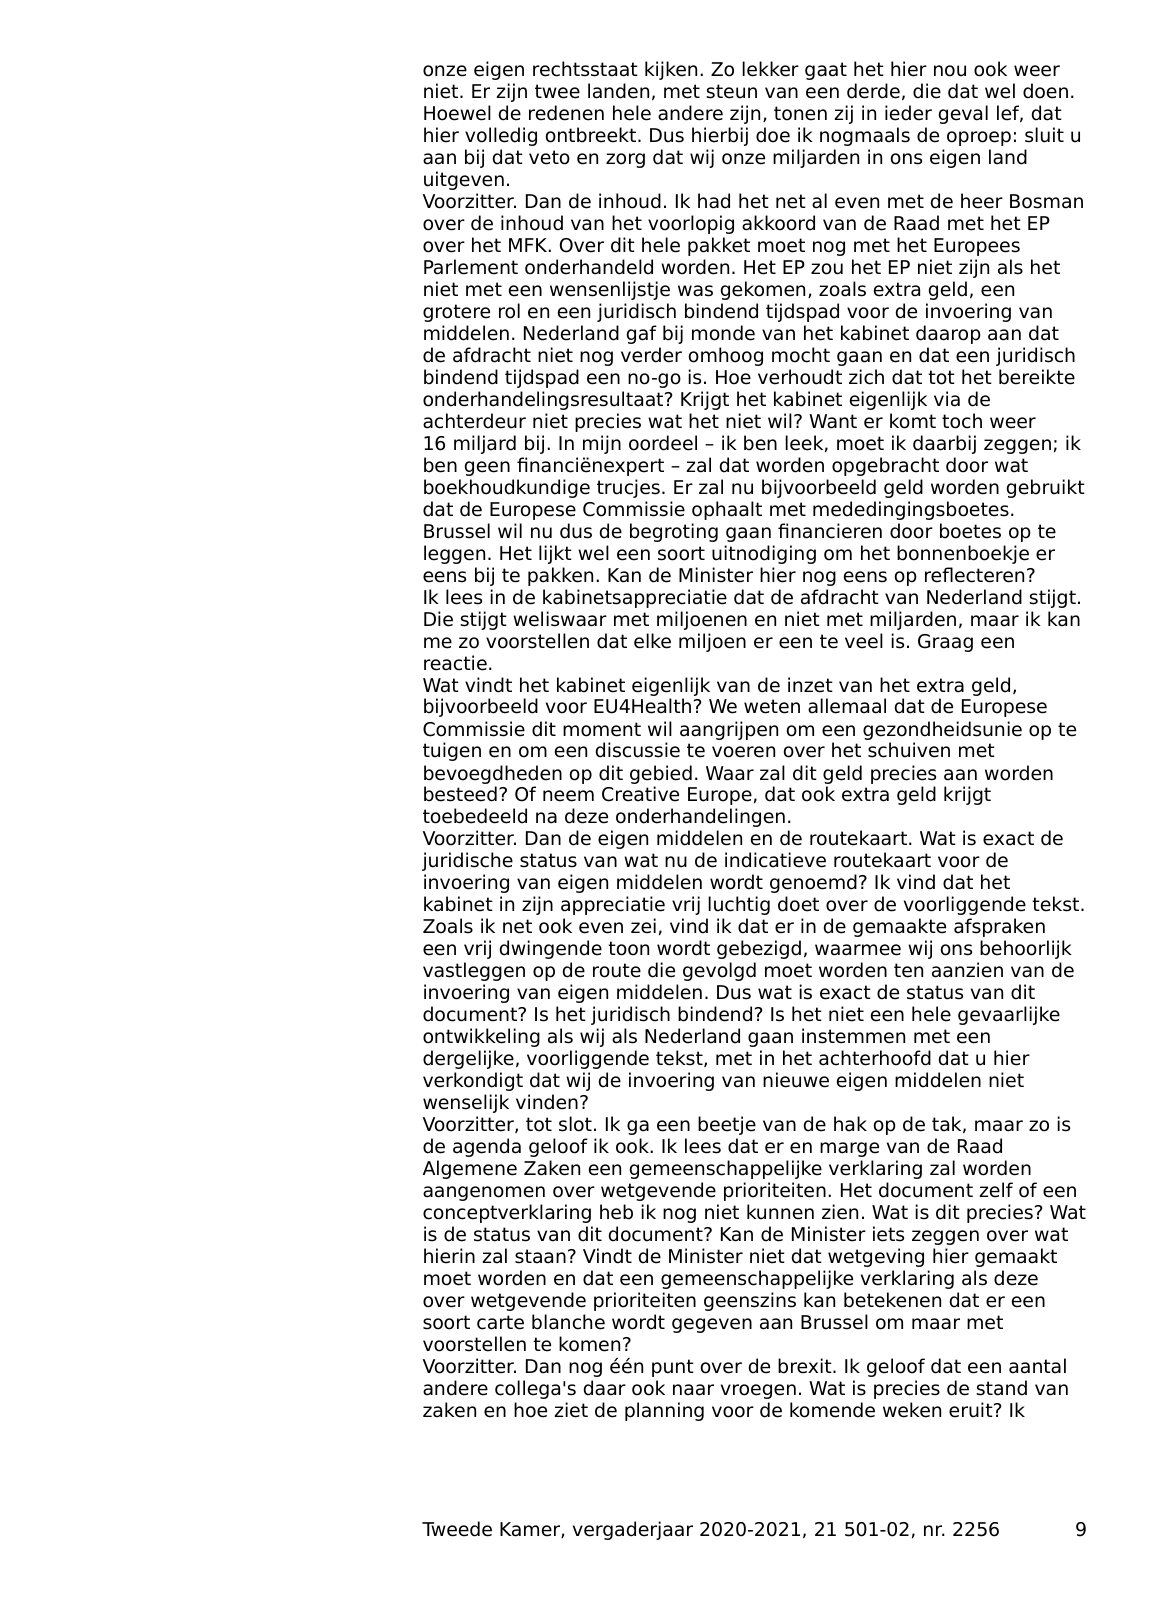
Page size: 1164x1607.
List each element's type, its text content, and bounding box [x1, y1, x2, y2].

text Voorzitter. Dan de eigen middelen en de routekaart. Wat is exact de juridische status van wat nu de indicatieve routekaart voor de invoering van eigen middelen wordt genoemd? Ik vind dat het kabinet in zijn appreciatie vrij luchtig doet over de voorliggende tekst. Zoals ik net ook even zei, vind ik dat er in de gemaakte afspraken een vrij dwingende toon wordt gebezigd, waarmee wij ons behoorlijk vastleggen op de route die gevolgd moet worden ten aanzien van de invoering van eigen middelen. Dus wat is exact de status van dit document? Is het juridisch bindend? Is het niet een hele gevaarlijke ontwikkeling als wij als Nederland gaan instemmen met een dergelijke, voorliggende tekst, met in het achterhoofd dat u hier verkondigt dat wij de invoering van nieuwe eigen middelen niet wenselijk vinden? [422, 828, 1087, 1114]
text Wat vindt het kabinet eigenlijk van de inzet van het extra geld, bijvoorbeeld voor EU4Health? We weten allemaal dat de Europese Commissie dit moment wil aangrijpen om een gezondheidsunie op te tuigen en om een discussie te voeren over het schuiven met bevoegdheden op dit gebied. Waar zal dit geld precies aan worden besteed? Of neem Creative Europe, dat ook extra geld krijgt toebedeeld na deze onderhandelingen. [422, 674, 1087, 828]
text onze eigen rechtsstaat kijken. Zo lekker gaat het hier nou ook weer niet. Er zijn twee landen, met steun van een derde, die dat wel doen. Hoewel de redenen hele andere zijn, tonen zij in ieder geval lef, dat hier volledig ontbreekt. Dus hierbij doe ik nogmaals de oproep: sluit u aan bij dat veto en zorg dat wij onze miljarden in ons eigen land uitgeven. [422, 59, 1087, 191]
text Voorzitter. Dan de inhoud. Ik had het net al even met de heer Bosman over de inhoud van het voorlopig akkoord van de Raad met het EP over het MFK. Over dit hele pakket moet nog met het Europees Parlement onderhandeld worden. Het EP zou het EP niet zijn als het niet met een wensenlijstje was gekomen, zoals extra geld, een grotere rol en een juridisch bindend tijdspad voor de invoering van middelen. Nederland gaf bij monde van het kabinet daarop aan dat de afdracht niet nog verder omhoog mocht gaan en dat een juridisch bindend tijdspad een no-go is. Hoe verhoudt zich dat tot het bereikte onderhandelingsresultaat? Krijgt het kabinet eigenlijk via de achterdeur niet precies wat het niet wil? Want er komt toch weer 16 miljard bij. In mijn oordeel – ik ben leek, moet ik daarbij zeggen; ik ben geen financiënexpert – zal dat worden opgebracht door wat boekhoudkundige trucjes. Er zal nu bijvoorbeeld geld worden gebruikt dat de Europese Commissie ophaalt met mededingingsboetes. Brussel wil nu dus de begroting gaan financieren door boetes op te leggen. Het lijkt wel een soort uitnodiging om het bonnenboekje er eens bij te pakken. Kan de Minister hier nog eens op reflecteren? [422, 191, 1087, 587]
text Voorzitter, tot slot. Ik ga een beetje van de hak op de tak, maar zo is de agenda geloof ik ook. Ik lees dat er en marge van de Raad Algemene Zaken een gemeenschappelijke verklaring zal worden aangenomen over wetgevende prioriteiten. Het document zelf of een conceptverklaring heb ik nog niet kunnen zien. Wat is dit precies? Wat is de status van dit document? Kan de Minister iets zeggen over wat hierin zal staan? Vindt de Minister niet dat wetgeving hier gemaakt moet worden en dat een gemeenschappelijke verklaring als deze over wetgevende prioriteiten geenszins kan betekenen dat er een soort carte blanche wordt gegeven aan Brussel om maar met voorstellen te komen? [422, 1114, 1087, 1356]
text Voorzitter. Dan nog één punt over de brexit. Ik geloof dat een aantal andere collega's daar ook naar vroegen. Wat is precies de stand van zaken en hoe ziet de planning voor de komende weken eruit? Ik [422, 1356, 1087, 1422]
text Ik lees in de kabinetsappreciatie dat de afdracht van Nederland stijgt. Die stijgt weliswaar met miljoenen en niet met miljarden, maar ik kan me zo voorstellen dat elke miljoen er een te veel is. Graag een reactie. [422, 587, 1087, 674]
